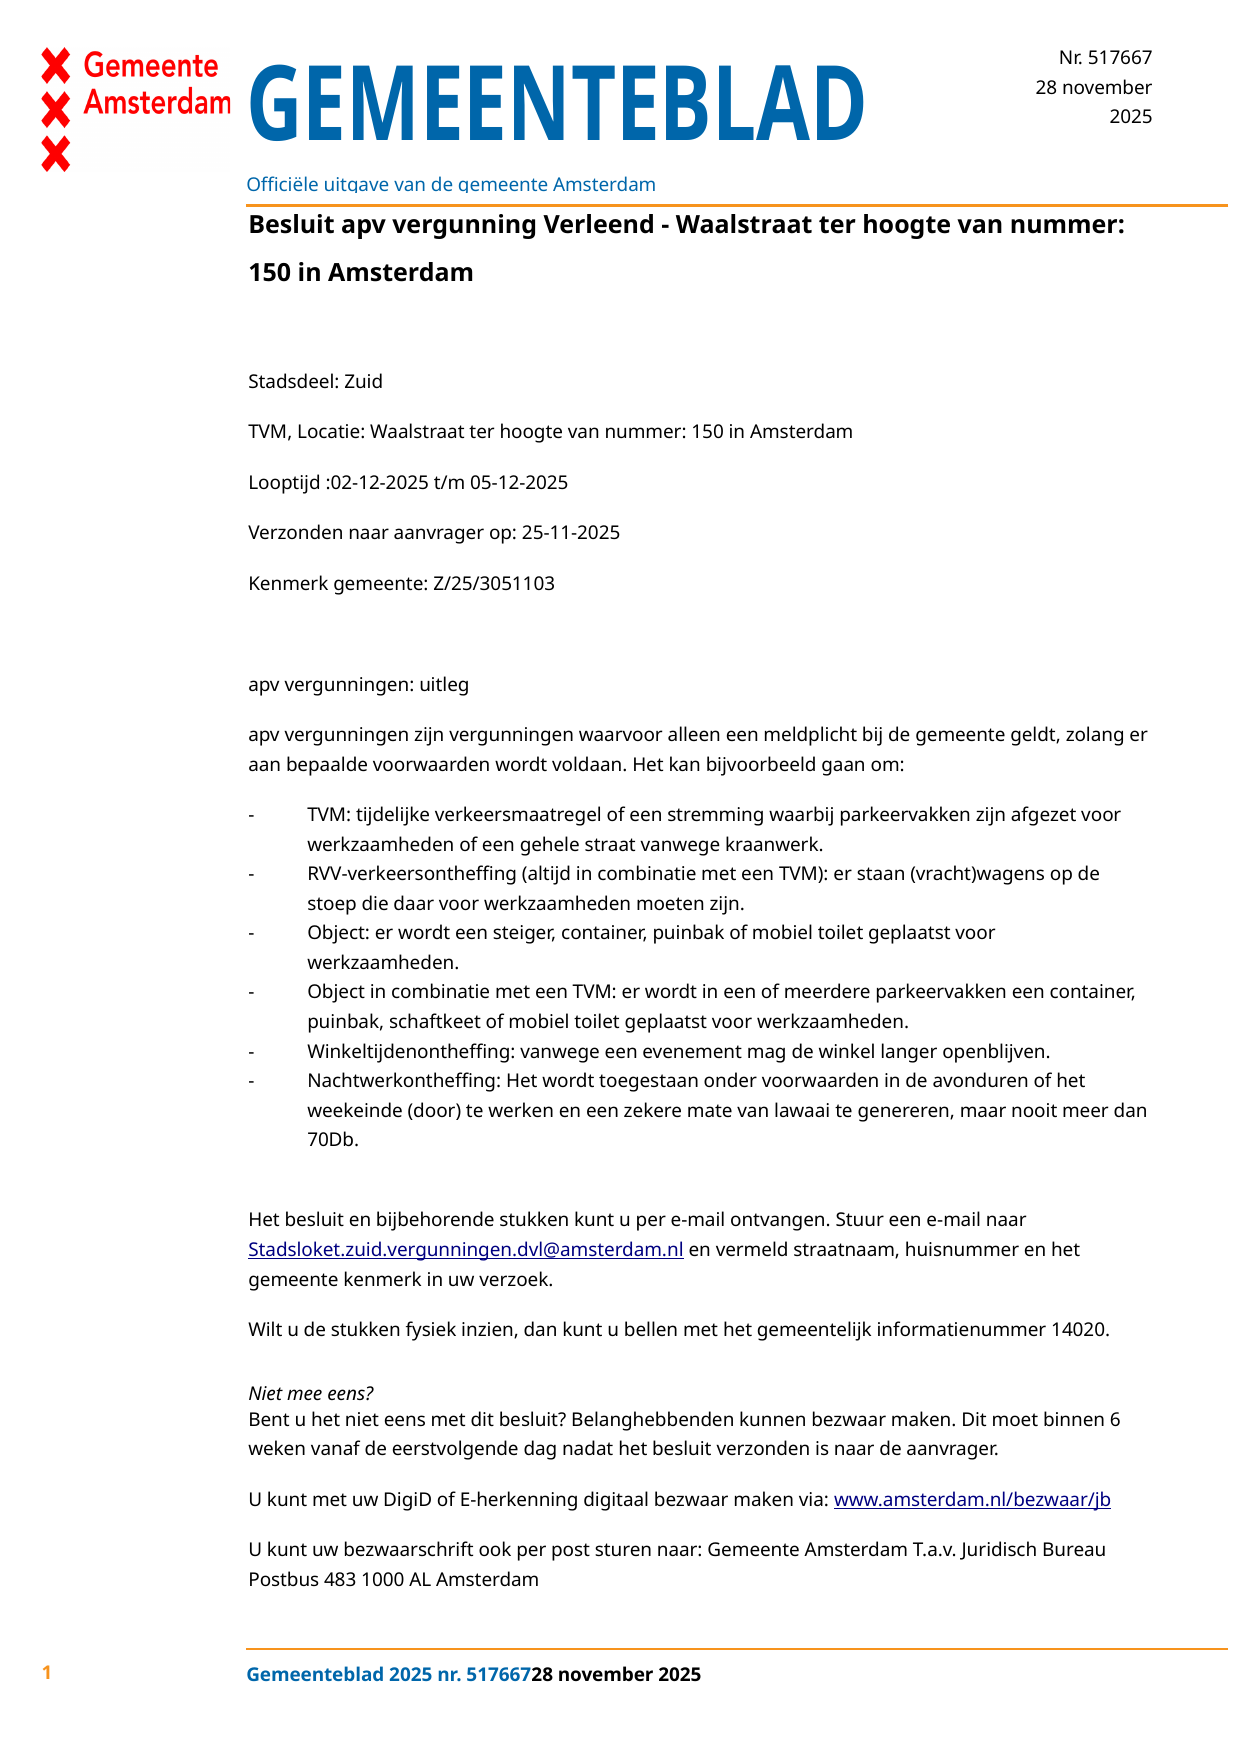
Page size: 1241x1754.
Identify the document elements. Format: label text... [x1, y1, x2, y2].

list Nachtwerkontheffing: Het wordt toegestaan onder voorwaarden in de avonduren of het weekeinde (door) te werken en een zekere mate van lawaai te genereren, maar nooit meer dan 70Db. [248, 1067, 1152, 1152]
text U kunt met uw DigiD of E-herkenning digitaal bezwaar maken via: www.amsterdam.nl/bezwaar/jb [248, 1486, 1152, 1512]
text Niet mee eens? [248, 1380, 1152, 1406]
text Het besluit en bijbehorende stukken kunt u per e-mail ontvangen. Stuur een e-mail naar Stadsloket.zuid.vergunningen.dvl@amsterdam.nl en vermeld straatnaam, huisnummer en het gemeente kenmerk in uw verzoek. [248, 1207, 1152, 1292]
text Looptijd :02-12-2025 t/m 05-12-2025 [248, 469, 1152, 495]
text apv vergunningen zijn vergunningen waarvoor alleen een meldplicht bij de gemeente geldt, zolang er aan bepaalde voorwaarden wordt voldaan. Het kan bijvoorbeeld gaan om: [248, 721, 1152, 777]
text Verzonden naar aanvrager op: 25-11-2025 [248, 519, 1152, 545]
list Object: er wordt een steiger, container, puinbak of mobiel toilet geplaatst voor werkzaamheden. [248, 919, 1152, 975]
picture [41, 47, 231, 172]
text Wilt u de stukken fysiek inzien, dan kunt u bellen met het gemeentelijk informatienummer 14020. [248, 1316, 1152, 1342]
list TVM: tijdelijke verkeersmaatregel of een stremming waarbij parkeervakken zijn afgezet voor werkzaamheden of een gehele straat vanwege kraanwerk. [248, 801, 1152, 857]
list Object in combinatie met een TVM: er wordt in een of meerdere parkeervakken een container, puinbak, schaftkeet of mobiel toilet geplaatst voor werkzaamheden. [248, 979, 1152, 1034]
text Stadsdeel: Zuid [248, 368, 1152, 394]
text Bent u het niet eens met dit besluit? Belanghebbenden kunnen bezwaar maken. Dit moet binnen 6 weken vanaf de eerstvolgende dag nadat het besluit verzonden is naar de aanvrager. [248, 1406, 1152, 1461]
text Besluit apv vergunning Verleend - Waalstraat ter hoogte van nummer: 150 in Amsterdam [248, 207, 1152, 288]
text apv vergunningen: uitleg [248, 671, 1152, 697]
list Winkeltijdenontheffing: vanwege een evenement mag de winkel langer openblijven. [248, 1038, 1152, 1064]
text TVM, Locatie: Waalstraat ter hoogte van nummer: 150 in Amsterdam [248, 419, 1152, 444]
text U kunt uw bezwaarschrift ook per post sturen naar: Gemeente Amsterdam T.a.v. Juridisch Bureau Postbus 483 1000 AL Amsterdam [248, 1536, 1152, 1592]
text Kenmerk gemeente: Z/25/3051103 [248, 570, 1152, 596]
list RVV-verkeersontheffing (altijd in combinatie met een TVM): er staan (vracht)wagens op de stoep die daar voor werkzaamheden moeten zijn. [248, 860, 1152, 916]
